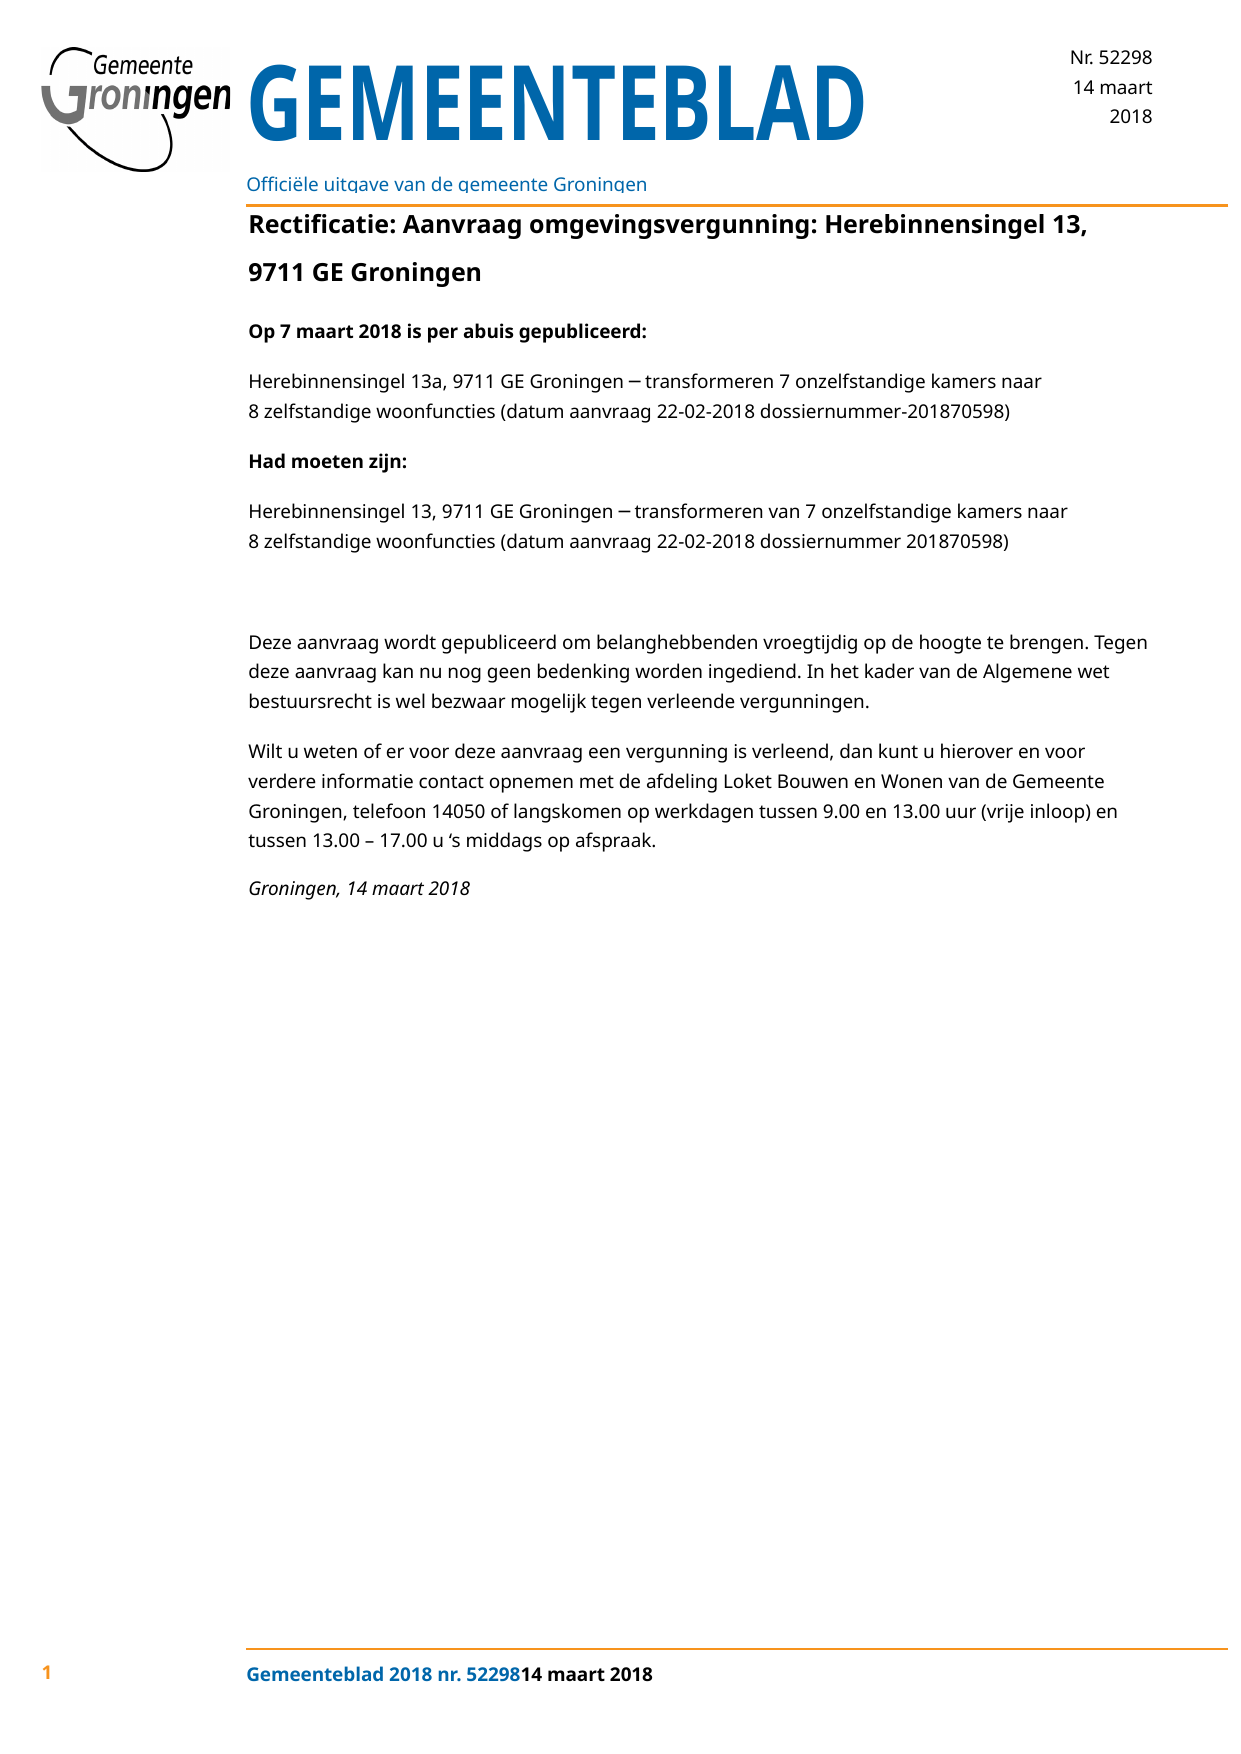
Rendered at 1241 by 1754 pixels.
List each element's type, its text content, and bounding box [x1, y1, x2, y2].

text Herebinnensingel 13a, 9711 GE Groningen ─ transformeren 7 onzelfstandige kamers naar 8 zelfstandige woonfuncties (datum aanvraag 22-02-2018 dossiernummer-201870598) [248, 368, 1152, 424]
text Deze aanvraag wordt gepubliceerd om belanghebbenden vroegtijdig op de hoogte te brengen. Tegen deze aanvraag kan nu nog geen bedenking worden ingediend. In het kader van de Algemene wet bestuursrecht is wel bezwaar mogelijk tegen verleende vergunningen. [248, 629, 1152, 714]
text Wilt u weten of er voor deze aanvraag een vergunning is verleend, dan kunt u hierover en voor verdere informatie contact opnemen met de afdeling Loket Bouwen en Wonen van de Gemeente Groningen, telefoon 14050 of langskomen op werkdagen tussen 9.00 en 13.00 uur (vrije inloop) en tussen 13.00 – 17.00 u ‘s middags op afspraak. [248, 739, 1152, 853]
text Had moeten zijn: [248, 448, 1152, 474]
text Op 7 maart 2018 is per abuis gepubliceerd: [248, 318, 1152, 344]
text Rectificatie: Aanvraag omgevingsvergunning: Herebinnensingel 13, 9711 GE Groningen [248, 207, 1152, 288]
picture [41, 47, 231, 172]
text Groningen, 14 maart 2018 [248, 875, 1152, 901]
text Herebinnensingel 13, 9711 GE Groningen ─ transformeren van 7 onzelfstandige kamers naar 8 zelfstandige woonfuncties (datum aanvraag 22-02-2018 dossiernummer 201870598) [248, 499, 1152, 554]
